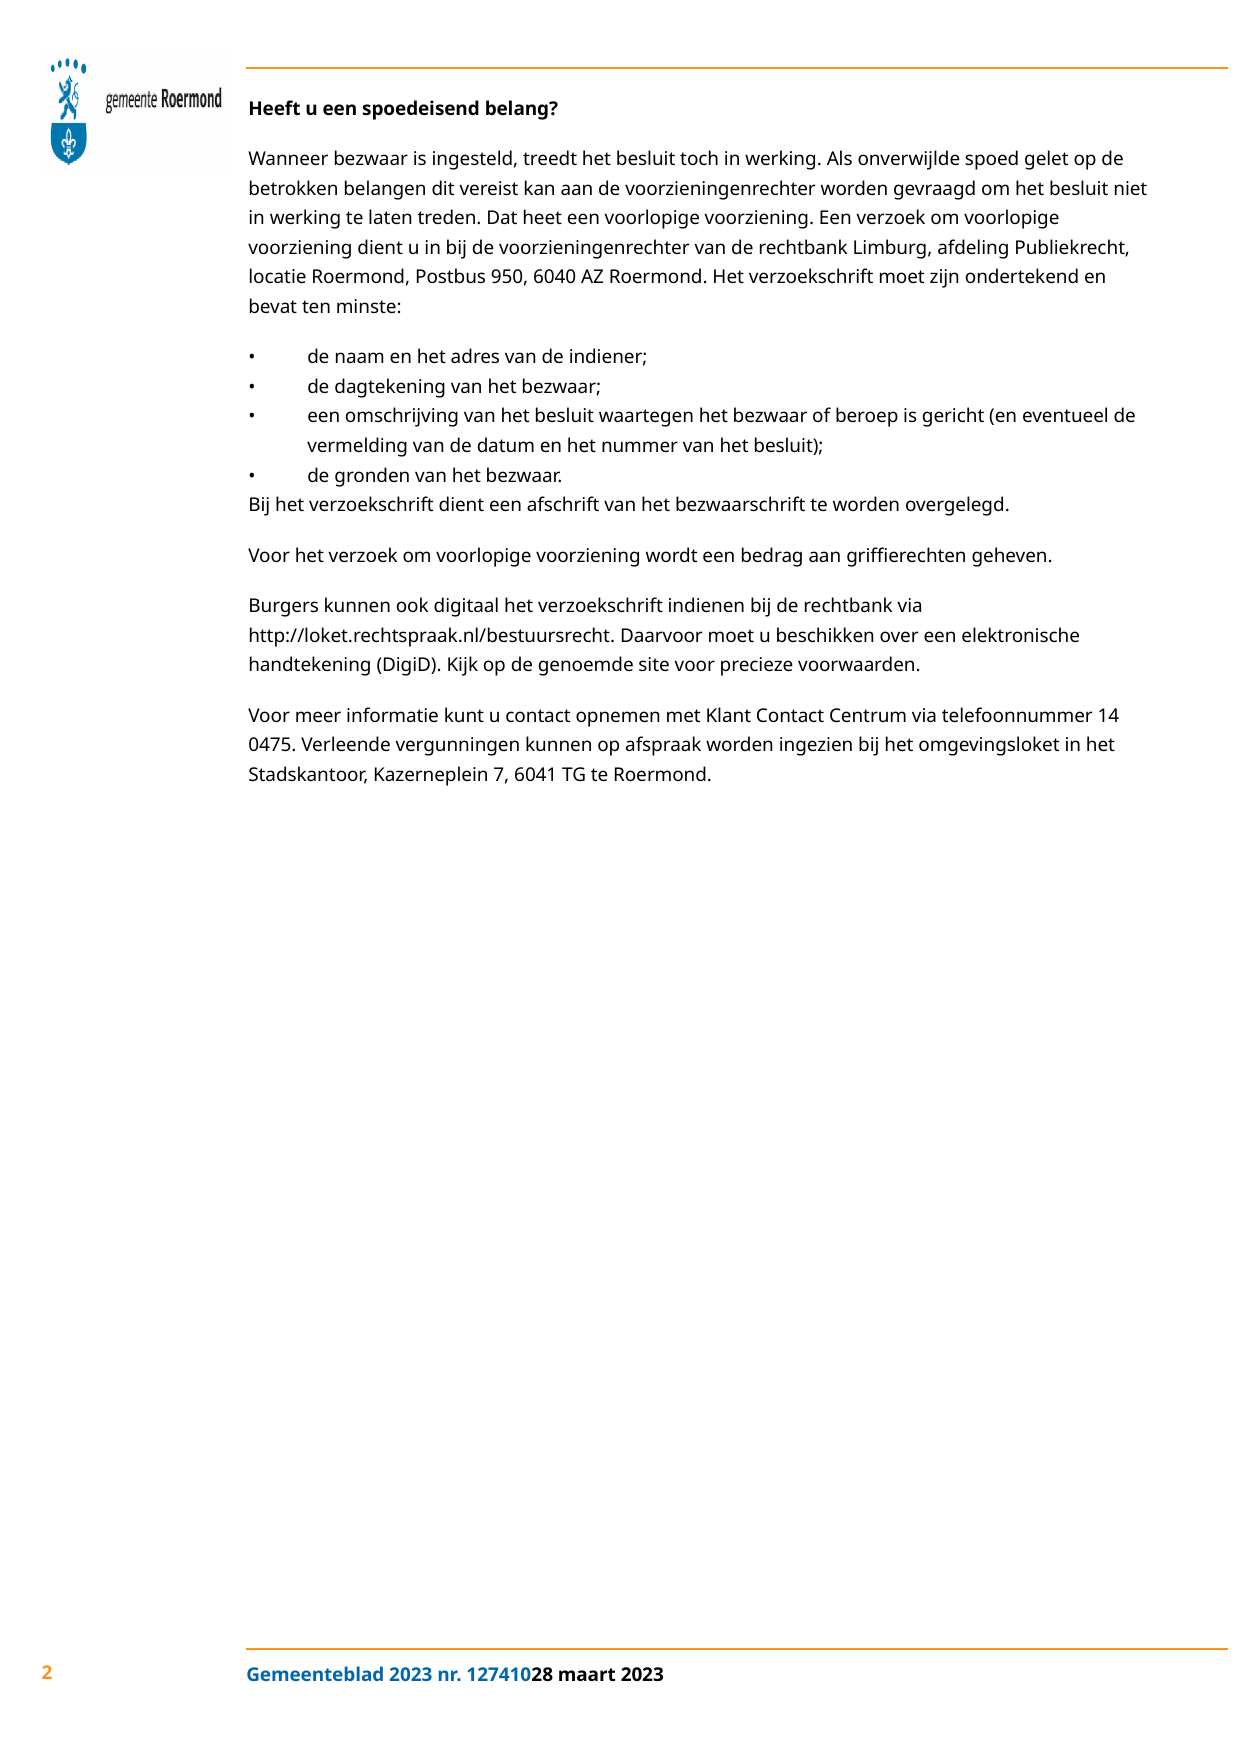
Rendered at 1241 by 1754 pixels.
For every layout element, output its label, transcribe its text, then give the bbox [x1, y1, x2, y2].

text Heeft u een spoedeisend belang? [248, 95, 1152, 121]
list de naam en het adres van de indiener; [248, 343, 1152, 369]
picture [41, 47, 231, 172]
list een omschrijving van het besluit waartegen het bezwaar of beroep is gericht (en eventueel de vermelding van de datum en het nummer van het besluit); [248, 403, 1152, 458]
text Wanneer bezwaar is ingesteld, treedt het besluit toch in werking. Als onverwijlde spoed gelet op de betrokken belangen dit vereist kan aan de voorzieningenrechter worden gevraagd om het besluit niet in werking te laten treden. Dat heet een voorlopige voorziening. Een verzoek om voorlopige voorziening dient u in bij de voorzieningenrechter van de rechtbank Limburg, afdeling Publiekrecht, locatie Roermond, Postbus 950, 6040 AZ Roermond. Het verzoekschrift moet zijn ondertekend en bevat ten minste: [248, 145, 1152, 319]
text Voor meer informatie kunt u contact opnemen met Klant Contact Centrum via telefoonnummer 14 0475. Verleende vergunningen kunnen op afspraak worden ingezien bij het omgevingsloket in het Stadskantoor, Kazerneplein 7, 6041 TG te Roermond. [248, 702, 1152, 787]
text Burgers kunnen ook digitaal het verzoekschrift indienen bij de rechtbank via http://loket.rechtspraak.nl/bestuursrecht. Daarvoor moet u beschikken over een elektronische handtekening (DigiD). Kijk op de genoemde site voor precieze voorwaarden. [248, 592, 1152, 677]
text Voor het verzoek om voorlopige voorziening wordt een bedrag aan griffierechten geheven. [248, 542, 1152, 568]
list de dagtekening van het bezwaar; [248, 373, 1152, 399]
list de gronden van het bezwaar. [248, 462, 1152, 488]
text Bij het verzoekschrift dient een afschrift van het bezwaarschrift te worden overgelegd. [248, 491, 1152, 517]
